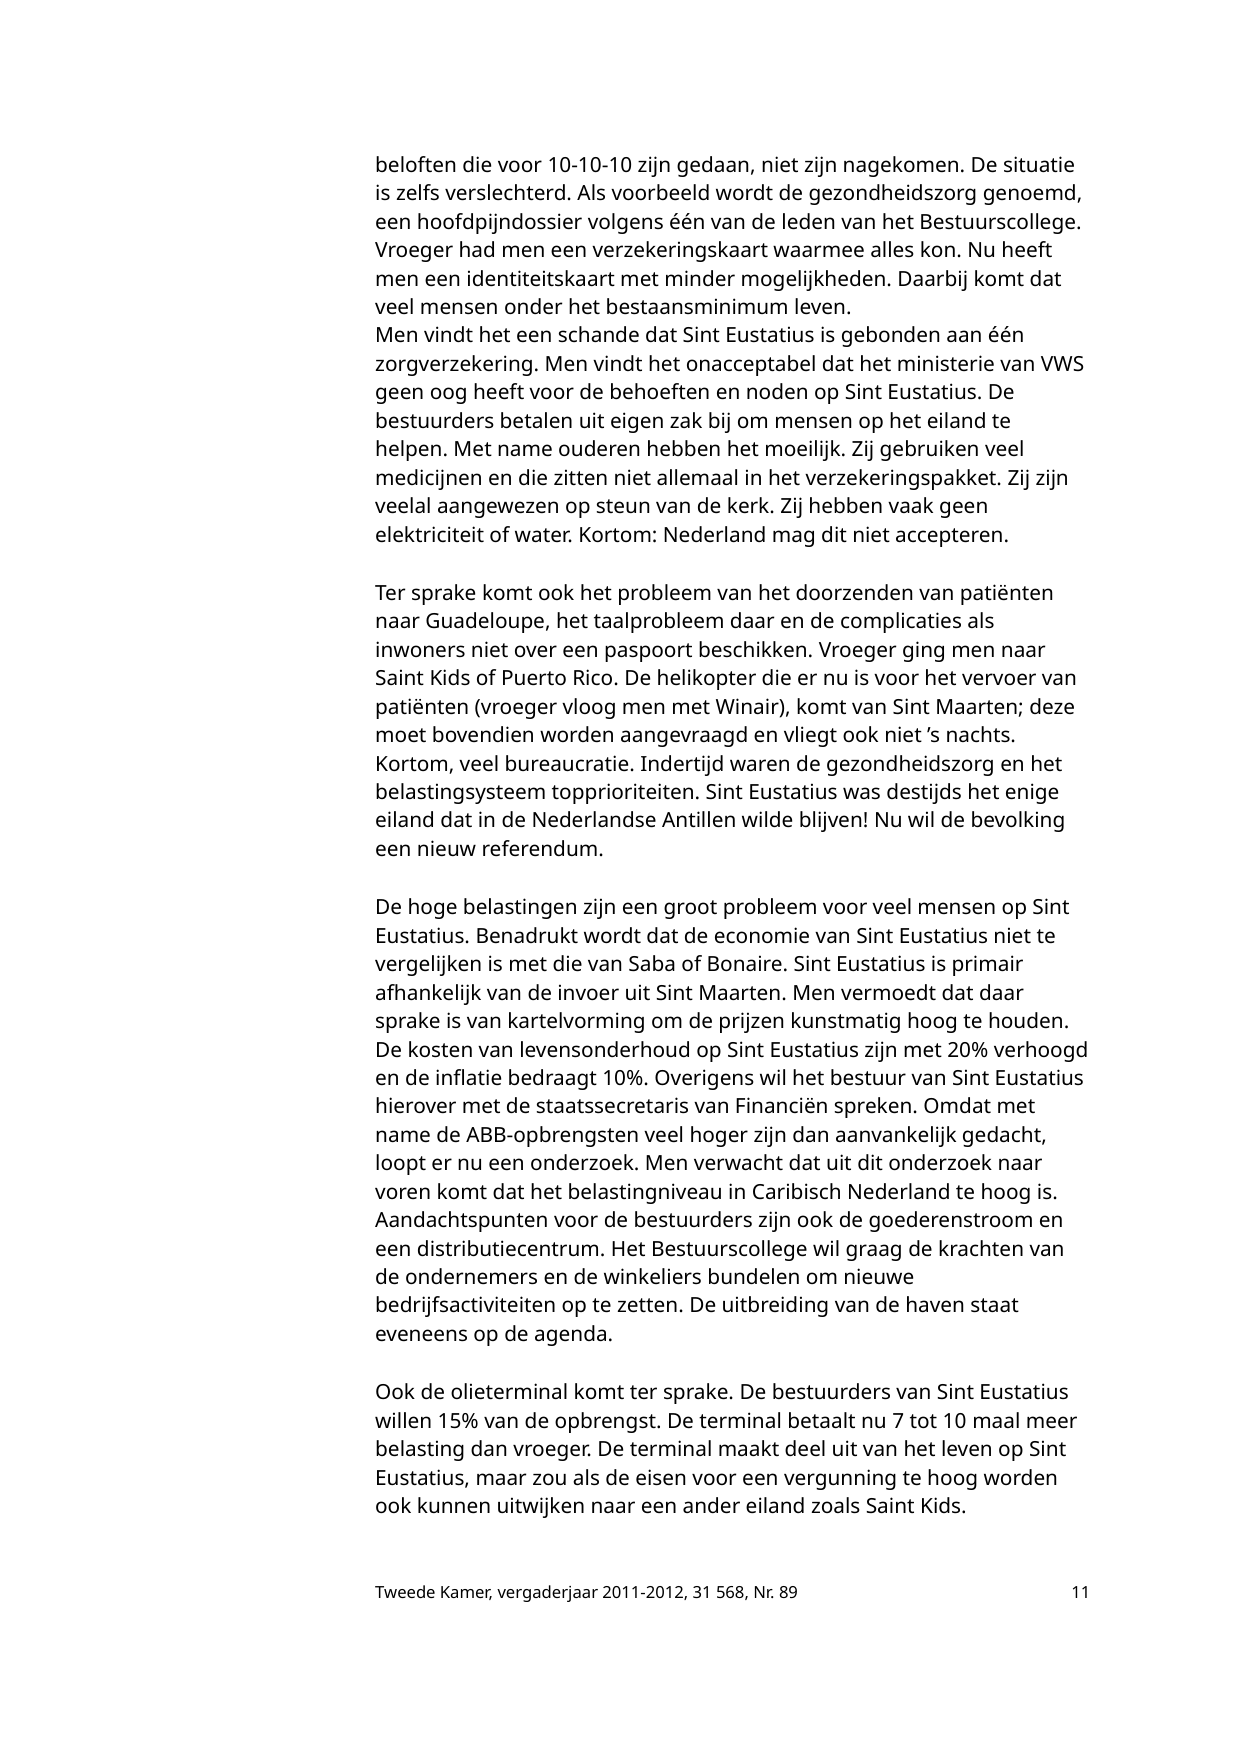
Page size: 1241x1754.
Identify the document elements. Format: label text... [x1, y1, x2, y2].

text Men vindt het een schande dat Sint Eustatius is gebonden aan één zorgverzekering. Men vindt het onacceptabel dat het ministerie van VWS geen oog heeft voor de behoeften en noden op Sint Eustatius. De bestuurders betalen uit eigen zak bij om mensen op het eiland te helpen. Met name ouderen hebben het moeilijk. Zij gebruiken veel medicijnen en die zitten niet allemaal in het verzekeringspakket. Zij zijn veelal aangewezen op steun van de kerk. Zij hebben vaak geen elektriciteit of water. Kortom: Nederland mag dit niet accepteren. [375, 321, 1090, 548]
text beloften die voor 10-10-10 zijn gedaan, niet zijn nagekomen. De situatie is zelfs verslechterd. Als voorbeeld wordt de gezondheidszorg genoemd, een hoofdpijndossier volgens één van de leden van het Bestuurscollege. Vroeger had men een verzekeringskaart waarmee alles kon. Nu heeft men een identiteitskaart met minder mogelijkheden. Daarbij komt dat veel mensen onder het bestaansminimum leven. [375, 150, 1090, 321]
text Ter sprake komt ook het probleem van het doorzenden van patiënten naar Guadeloupe, het taalprobleem daar en de complicaties als inwoners niet over een paspoort beschikken. Vroeger ging men naar Saint Kids of Puerto Rico. De helikopter die er nu is voor het vervoer van patiënten (vroeger vloog men met Winair), komt van Sint Maarten; deze moet bovendien worden aangevraagd en vliegt ook niet ’s nachts. Kortom, veel bureaucratie. Indertijd waren de gezondheidszorg en het belastingsysteem topprioriteiten. Sint Eustatius was destijds het enige eiland dat in de Nederlandse Antillen wilde blijven! Nu wil de bevolking een nieuw referendum. [375, 578, 1090, 862]
text De hoge belastingen zijn een groot probleem voor veel mensen op Sint Eustatius. Benadrukt wordt dat de economie van Sint Eustatius niet te vergelijken is met die van Saba of Bonaire. Sint Eustatius is primair afhankelijk van de invoer uit Sint Maarten. Men vermoedt dat daar sprake is van kartelvorming om de prijzen kunstmatig hoog te houden. De kosten van levensonderhoud op Sint Eustatius zijn met 20% verhoogd en de inflatie bedraagt 10%. Overigens wil het bestuur van Sint Eustatius hierover met de staatssecretaris van Financiën spreken. Omdat met name de ABB-opbrengsten veel hoger zijn dan aanvankelijk gedacht, loopt er nu een onderzoek. Men verwacht dat uit dit onderzoek naar voren komt dat het belastingniveau in Caribisch Nederland te hoog is. Aandachtspunten voor de bestuurders zijn ook de goederenstroom en een distributiecentrum. Het Bestuurscollege wil graag de krachten van de ondernemers en de winkeliers bundelen om nieuwe bedrijfsactiviteiten op te zetten. De uitbreiding van de haven staat eveneens op de agenda. [375, 892, 1090, 1347]
text Ook de olieterminal komt ter sprake. De bestuurders van Sint Eustatius willen 15% van de opbrengst. De terminal betaalt nu 7 tot 10 maal meer belasting dan vroeger. De terminal maakt deel uit van het leven op Sint Eustatius, maar zou als de eisen voor een vergunning te hoog worden ook kunnen uitwijken naar een ander eiland zoals Saint Kids. [375, 1377, 1090, 1520]
